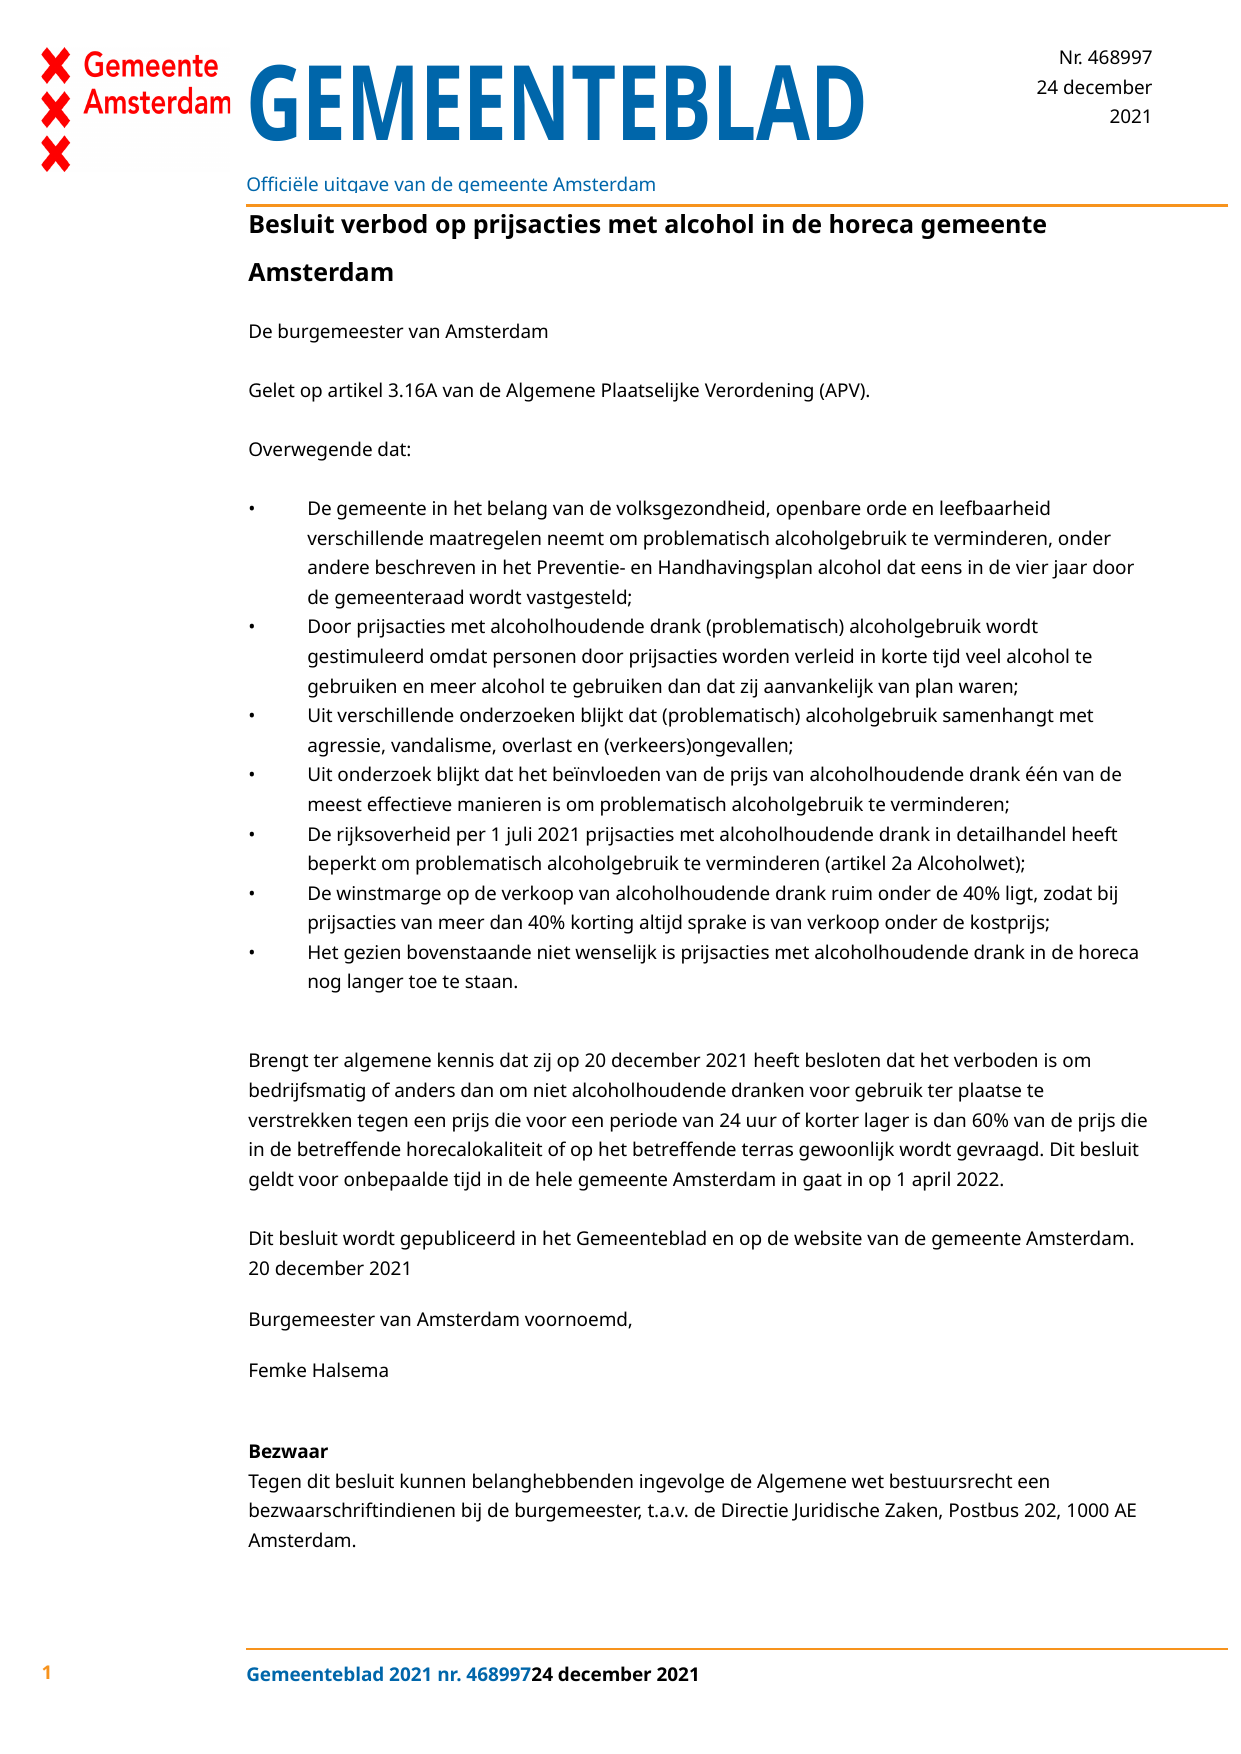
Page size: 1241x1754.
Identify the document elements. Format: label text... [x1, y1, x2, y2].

text Tegen dit besluit kunnen belanghebbenden ingevolge de Algemene wet bestuursrecht een bezwaarschriftindienen bij de burgemeester, t.a.v. de Directie Juridische Zaken, Postbus 202, 1000 AE Amsterdam. [248, 1468, 1152, 1553]
text Brengt ter algemene kennis dat zij op 20 december 2021 heeft besloten dat het verboden is om bedrijfsmatig of anders dan om niet alcoholhoudende dranken voor gebruik ter plaatse te verstrekken tegen een prijs die voor een periode van 24 uur of korter lager is dan 60% van de prijs die in de betreffende horecalokaliteit of op het betreffende terras gewoonlijk wordt gevraagd. Dit besluit geldt voor onbepaalde tijd in de hele gemeente Amsterdam in gaat in op 1 april 2022. [248, 1048, 1152, 1192]
list De rijksoverheid per 1 juli 2021 prijsacties met alcoholhoudende drank in detailhandel heeft beperkt om problematisch alcoholgebruik te verminderen (artikel 2a Alcoholwet); [248, 821, 1152, 876]
list Uit onderzoek blijkt dat het beïnvloeden van de prijs van alcoholhoudende drank één van de meest effectieve manieren is om problematisch alcoholgebruik te verminderen; [248, 762, 1152, 817]
text Gelet op artikel 3.16A van de Algemene Plaatselijke Verordening (APV). [248, 377, 1152, 403]
list De gemeente in het belang van de volksgezondheid, openbare orde en leefbaarheid verschillende maatregelen neemt om problematisch alcoholgebruik te verminderen, onder andere beschreven in het Preventie- en Handhavingsplan alcohol dat eens in de vier jaar door de gemeenteraad wordt vastgesteld; [248, 495, 1152, 610]
text Burgemeester van Amsterdam voornoemd, [248, 1306, 1152, 1332]
list Het gezien bovenstaande niet wenselijk is prijsacties met alcoholhoudende drank in de horeca nog langer toe te staan. [248, 939, 1152, 994]
text De burgemeester van Amsterdam [248, 318, 1152, 344]
list Door prijsacties met alcoholhoudende drank (problematisch) alcoholgebruik wordt gestimuleerd omdat personen door prijsacties worden verleid in korte tijd veel alcohol te gebruiken en meer alcohol te gebruiken dan dat zij aanvankelijk van plan waren; [248, 614, 1152, 699]
picture [41, 47, 231, 172]
text Femke Halsema [248, 1358, 1152, 1383]
list Uit verschillende onderzoeken blijkt dat (problematisch) alcoholgebruik samenhangt met agressie, vandalisme, overlast en (verkeers)ongevallen; [248, 702, 1152, 758]
list De winstmarge op de verkoop van alcoholhoudende drank ruim onder de 40% ligt, zodat bij prijsacties van meer dan 40% korting altijd sprake is van verkoop onder de kostprijs; [248, 880, 1152, 935]
text Besluit verbod op prijsacties met alcohol in de horeca gemeente Amsterdam [248, 207, 1152, 288]
text Overwegende dat: [248, 436, 1152, 462]
text Dit besluit wordt gepubliceerd in het Gemeenteblad en op de website van de gemeente Amsterdam. [248, 1225, 1152, 1251]
text Bezwaar [248, 1438, 1152, 1464]
text 20 december 2021 [248, 1255, 1152, 1280]
